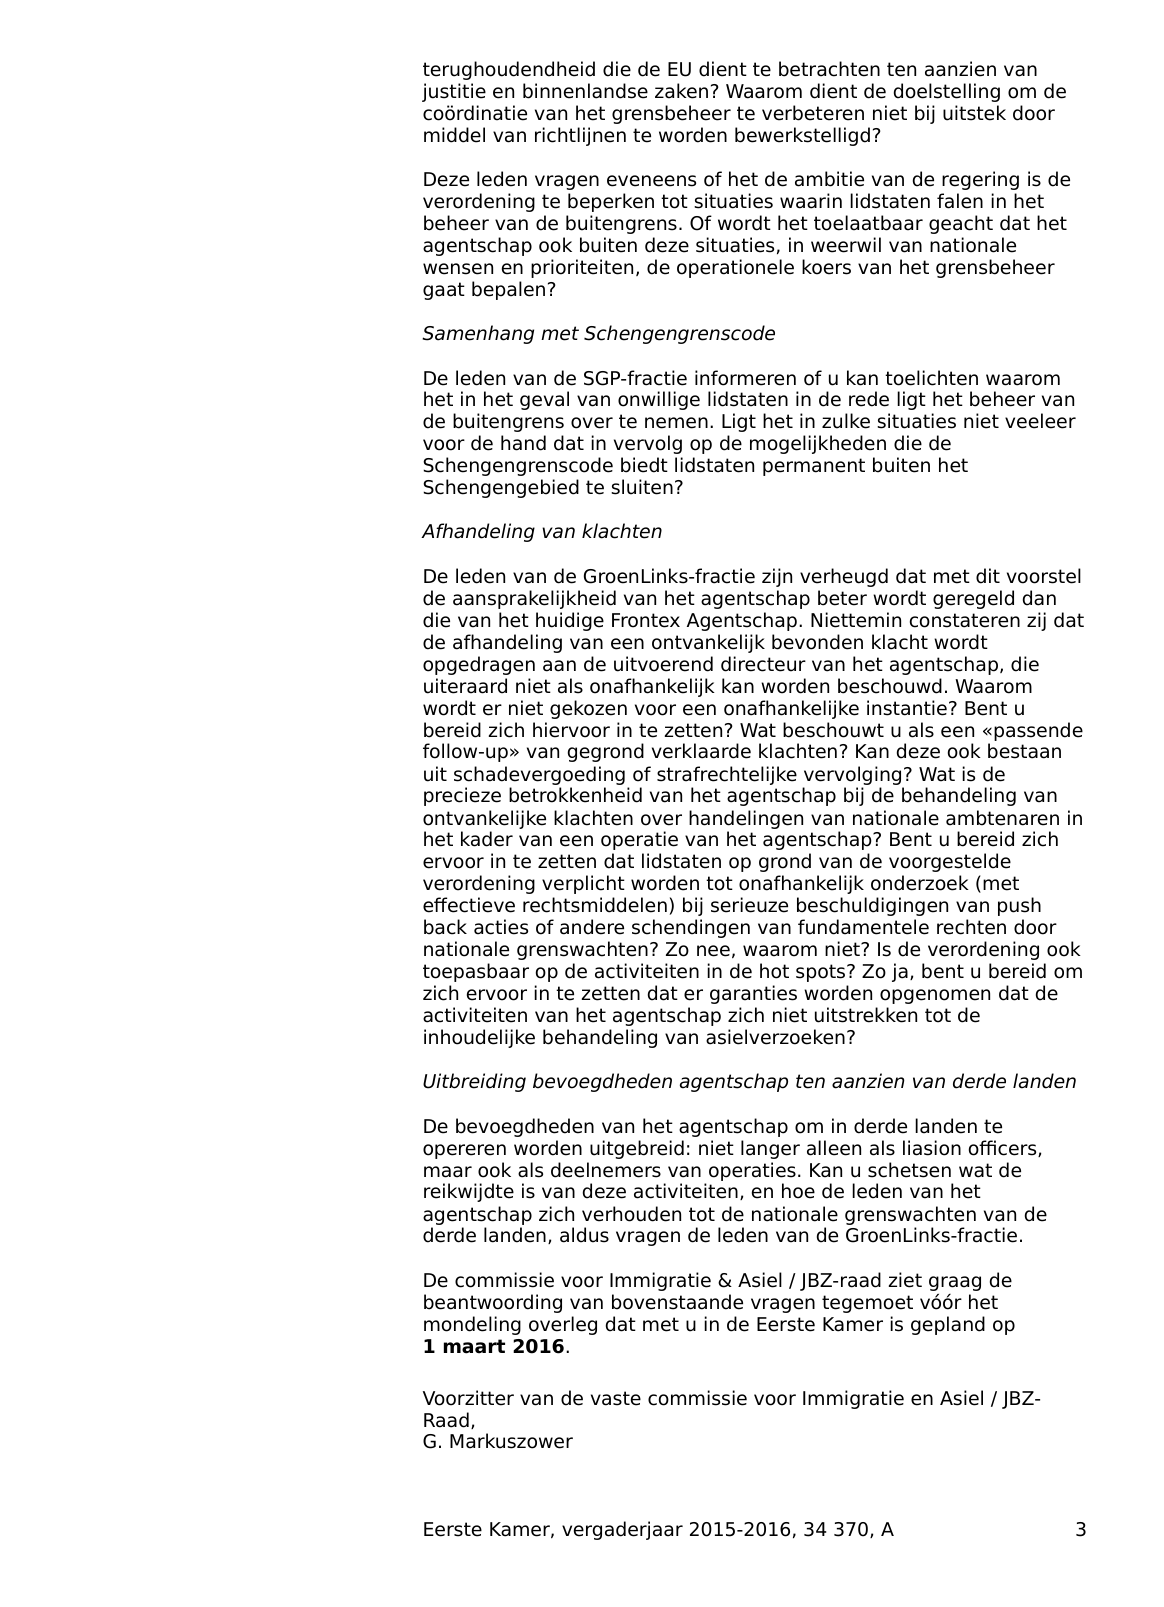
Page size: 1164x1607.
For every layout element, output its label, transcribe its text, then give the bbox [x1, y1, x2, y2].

text De leden van de SGP-fractie informeren of u kan toelichten waarom het in het geval van onwillige lidstaten in de rede ligt het beheer van de buitengrens over te nemen. Ligt het in zulke situaties niet veeleer voor de hand dat in vervolg op de mogelijkheden die de Schengengrenscode biedt lidstaten permanent buiten het Schengengebied te sluiten? [422, 367, 1087, 499]
text De leden van de GroenLinks-fractie zijn verheugd dat met dit voorstel de aansprakelijkheid van het agentschap beter wordt geregeld dan die van het huidige Frontex Agentschap. Niettemin constateren zij dat de afhandeling van een ontvankelijk bevonden klacht wordt opgedragen aan de uitvoerend directeur van het agentschap, die uiteraard niet als onafhankelijk kan worden beschouwd. Waarom wordt er niet gekozen voor een onafhankelijke instantie? Bent u bereid zich hiervoor in te zetten? Wat beschouwt u als een «passende follow-up» van gegrond verklaarde klachten? Kan deze ook bestaan uit schadevergoeding of strafrechtelijke vervolging? Wat is de precieze betrokkenheid van het agentschap bij de behandeling van ontvankelijke klachten over handelingen van nationale ambtenaren in het kader van een operatie van het agentschap? Bent u bereid zich ervoor in te zetten dat lidstaten op grond van de voorgestelde verordening verplicht worden tot onafhankelijk onderzoek (met effectieve rechtsmiddelen) bij serieuze beschuldigingen van push back acties of andere schendingen van fundamentele rechten door nationale grenswachten? Zo nee, waarom niet? Is de verordening ook toepasbaar op de activiteiten in de hot spots? Zo ja, bent u bereid om zich ervoor in te zetten dat er garanties worden opgenomen dat de activiteiten van het agentschap zich niet uitstrekken tot de inhoudelijke behandeling van asielverzoeken? [422, 566, 1087, 1049]
text terughoudendheid die de EU dient te betrachten ten aanzien van justitie en binnenlandse zaken? Waarom dient de doelstelling om de coördinatie van het grensbeheer te verbeteren niet bij uitstek door middel van richtlijnen te worden bewerkstelligd? [422, 59, 1087, 147]
subtitle Samenhang met Schengengrenscode [422, 323, 1087, 345]
subtitle Afhandeling van klachten [422, 521, 1087, 543]
text Deze leden vragen eveneens of het de ambitie van de regering is de verordening te beperken tot situaties waarin lidstaten falen in het beheer van de buitengrens. Of wordt het toelaatbaar geacht dat het agentschap ook buiten deze situaties, in weerwil van nationale wensen en prioriteiten, de operationele koers van het grensbeheer gaat bepalen? [422, 169, 1087, 301]
subtitle Uitbreiding bevoegdheden agentschap ten aanzien van derde landen [422, 1071, 1087, 1093]
text Voorzitter van de vaste commissie voor Immigratie en Asiel / JBZ-Raad, G. Markuszower [422, 1387, 1087, 1453]
text De commissie voor Immigratie & Asiel / JBZ-raad ziet graag de beantwoording van bovenstaande vragen tegemoet vóór het mondeling overleg dat met u in de Eerste Kamer is gepland op 1 maart 2016. [422, 1269, 1087, 1357]
text De bevoegdheden van het agentschap om in derde landen te opereren worden uitgebreid: niet langer alleen als liasion officers, maar ook als deelnemers van operaties. Kan u schetsen wat de reikwijdte is van deze activiteiten, en hoe de leden van het agentschap zich verhouden tot de nationale grenswachten van de derde landen, aldus vragen de leden van de GroenLinks-fractie. [422, 1116, 1087, 1247]
